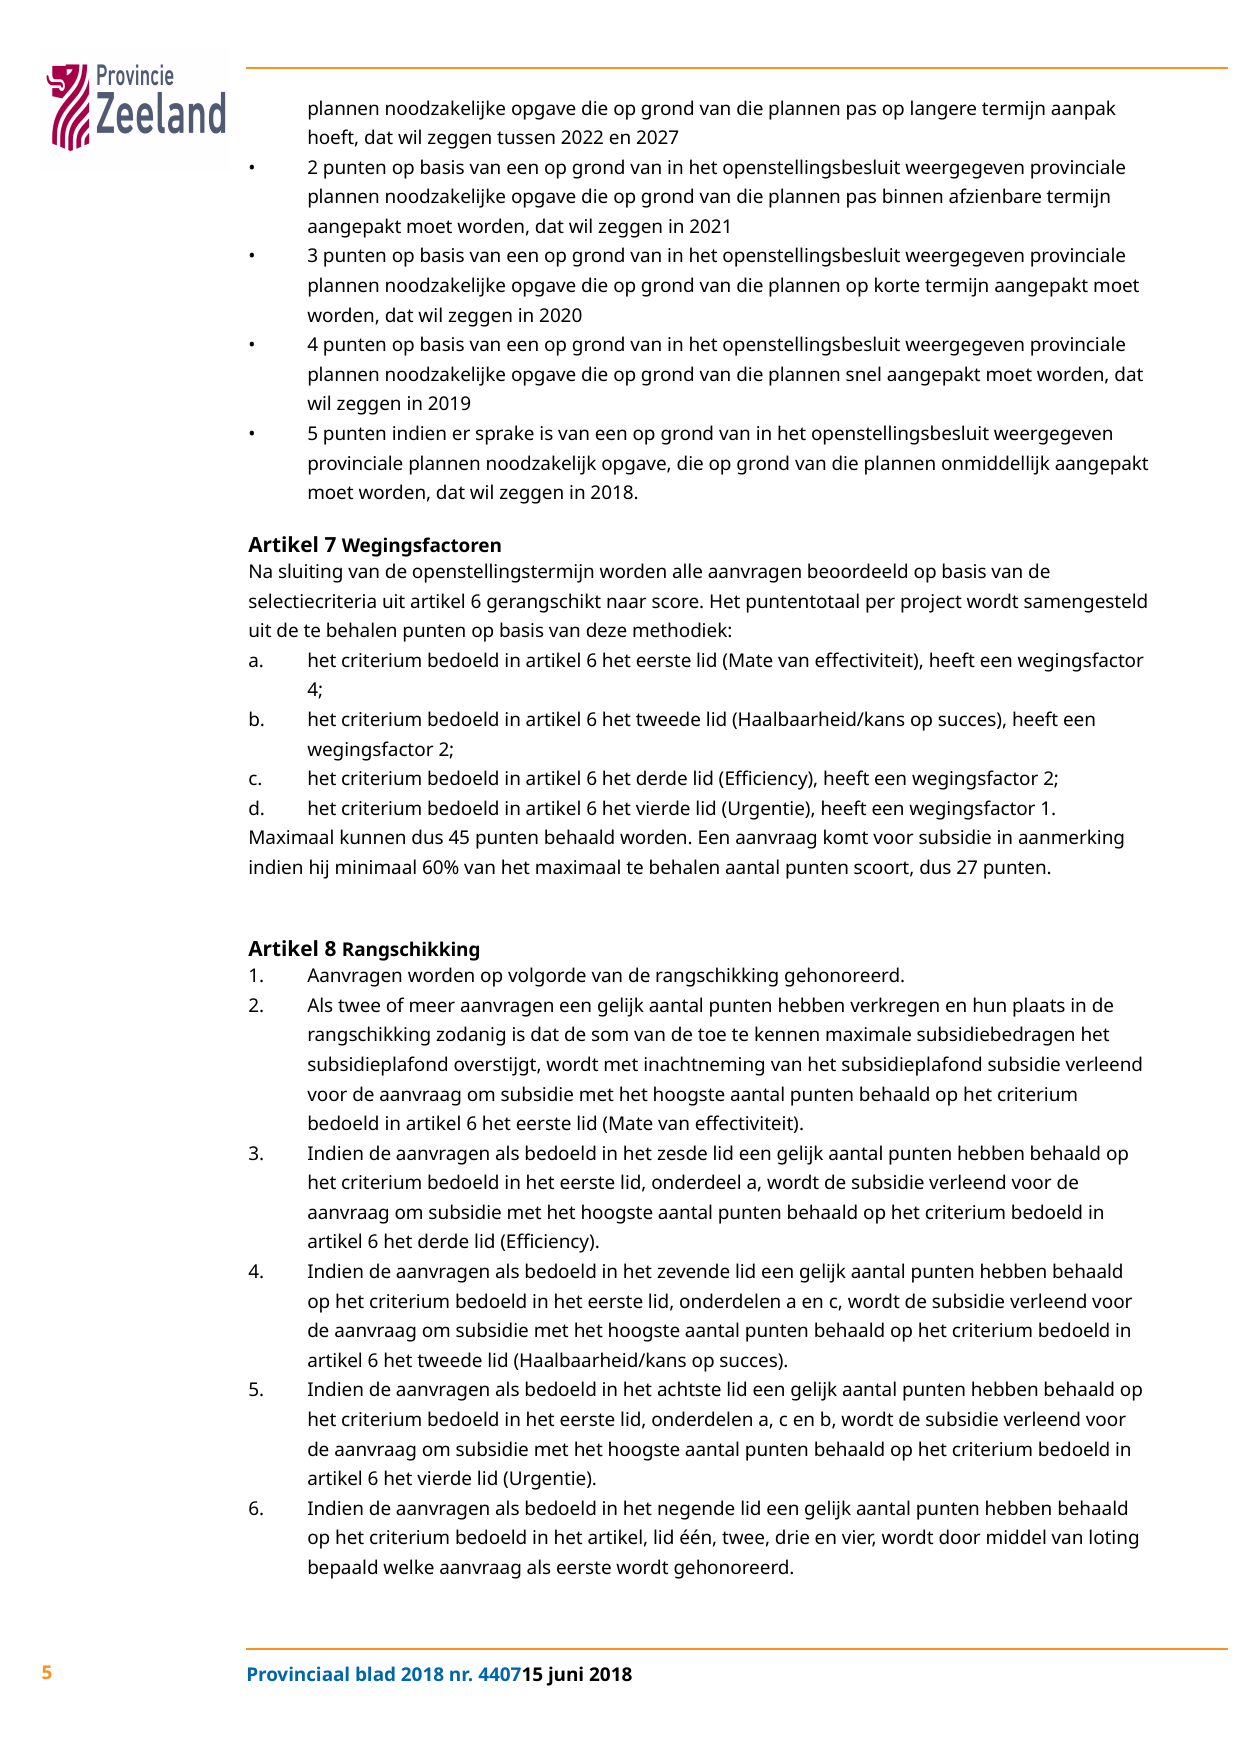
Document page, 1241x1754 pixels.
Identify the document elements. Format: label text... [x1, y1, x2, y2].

list plannen noodzakelijke opgave die op grond van die plannen pas op langere termijn aanpak hoeft, dat wil zeggen tussen 2022 en 2027 [248, 95, 1152, 150]
picture [41, 47, 231, 172]
list 4 punten op basis van een op grond van in het openstellingsbesluit weergegeven provinciale plannen noodzakelijke opgave die op grond van die plannen snel aangepakt moet worden, dat wil zeggen in 2019 [248, 331, 1152, 416]
list Als twee of meer aanvragen een gelijk aantal punten hebben verkregen en hun plaats in de rangschikking zodanig is dat de som van de toe te kennen maximale subsidiebedragen het subsidieplafond overstijgt, wordt met inachtneming van het subsidieplafond subsidie verleend voor de aanvraag om subsidie met het hoogste aantal punten behaald op het criterium bedoeld in artikel 6 het eerste lid (Mate van effectiviteit). [248, 992, 1152, 1136]
list Indien de aanvragen als bedoeld in het negende lid een gelijk aantal punten hebben behaald op het criterium bedoeld in het artikel, lid één, twee, drie en vier, wordt door middel van loting bepaald welke aanvraag als eerste wordt gehonoreerd. [248, 1495, 1152, 1580]
list Indien de aanvragen als bedoeld in het zesde lid een gelijk aantal punten hebben behaald op het criterium bedoeld in het eerste lid, onderdeel a, wordt de subsidie verleend voor de aanvraag om subsidie met het hoogste aantal punten behaald op het criterium bedoeld in artikel 6 het derde lid (Efficiency). [248, 1140, 1152, 1254]
text Artikel 8 Rangschikking [248, 934, 1152, 962]
list 3 punten op basis van een op grond van in het openstellingsbesluit weergegeven provinciale plannen noodzakelijke opgave die op grond van die plannen op korte termijn aangepakt moet worden, dat wil zeggen in 2020 [248, 243, 1152, 328]
list Indien de aanvragen als bedoeld in het zevende lid een gelijk aantal punten hebben behaald op het criterium bedoeld in het eerste lid, onderdelen a en c, wordt de subsidie verleend voor de aanvraag om subsidie met het hoogste aantal punten behaald op het criterium bedoeld in artikel 6 het tweede lid (Haalbaarheid/kans op succes). [248, 1258, 1152, 1373]
list het criterium bedoeld in artikel 6 het tweede lid (Haalbaarheid/kans op succes), heeft een wegingsfactor 2; [248, 706, 1152, 761]
text Maximaal kunnen dus 45 punten behaald worden. Een aanvraag komt voor subsidie in aanmerking indien hij minimaal 60% van het maximaal te behalen aantal punten scoort, dus 27 punten. [248, 824, 1152, 880]
list 2 punten op basis van een op grond van in het openstellingsbesluit weergegeven provinciale plannen noodzakelijke opgave die op grond van die plannen pas binnen afzienbare termijn aangepakt moet worden, dat wil zeggen in 2021 [248, 154, 1152, 239]
text Na sluiting van de openstellingstermijn worden alle aanvragen beoordeeld op basis van de selectiecriteria uit artikel 6 gerangschikt naar score. Het puntentotaal per project wordt samengesteld uit de te behalen punten op basis van deze methodiek: [248, 558, 1152, 643]
list het criterium bedoeld in artikel 6 het eerste lid (Mate van effectiviteit), heeft een wegingsfactor 4; [248, 647, 1152, 702]
text Artikel 7 Wegingsfactoren [248, 530, 1152, 558]
list Aanvragen worden op volgorde van de rangschikking gehonoreerd. [248, 962, 1152, 988]
list het criterium bedoeld in artikel 6 het vierde lid (Urgentie), heeft een wegingsfactor 1. [248, 795, 1152, 821]
list het criterium bedoeld in artikel 6 het derde lid (Efficiency), heeft een wegingsfactor 2; [248, 765, 1152, 791]
list Indien de aanvragen als bedoeld in het achtste lid een gelijk aantal punten hebben behaald op het criterium bedoeld in het eerste lid, onderdelen a, c en b, wordt de subsidie verleend voor de aanvraag om subsidie met het hoogste aantal punten behaald op het criterium bedoeld in artikel 6 het vierde lid (Urgentie). [248, 1377, 1152, 1491]
list 5 punten indien er sprake is van een op grond van in het openstellingsbesluit weergegeven provinciale plannen noodzakelijk opgave, die op grond van die plannen onmiddellijk aangepakt moet worden, dat wil zeggen in 2018. [248, 420, 1152, 505]
